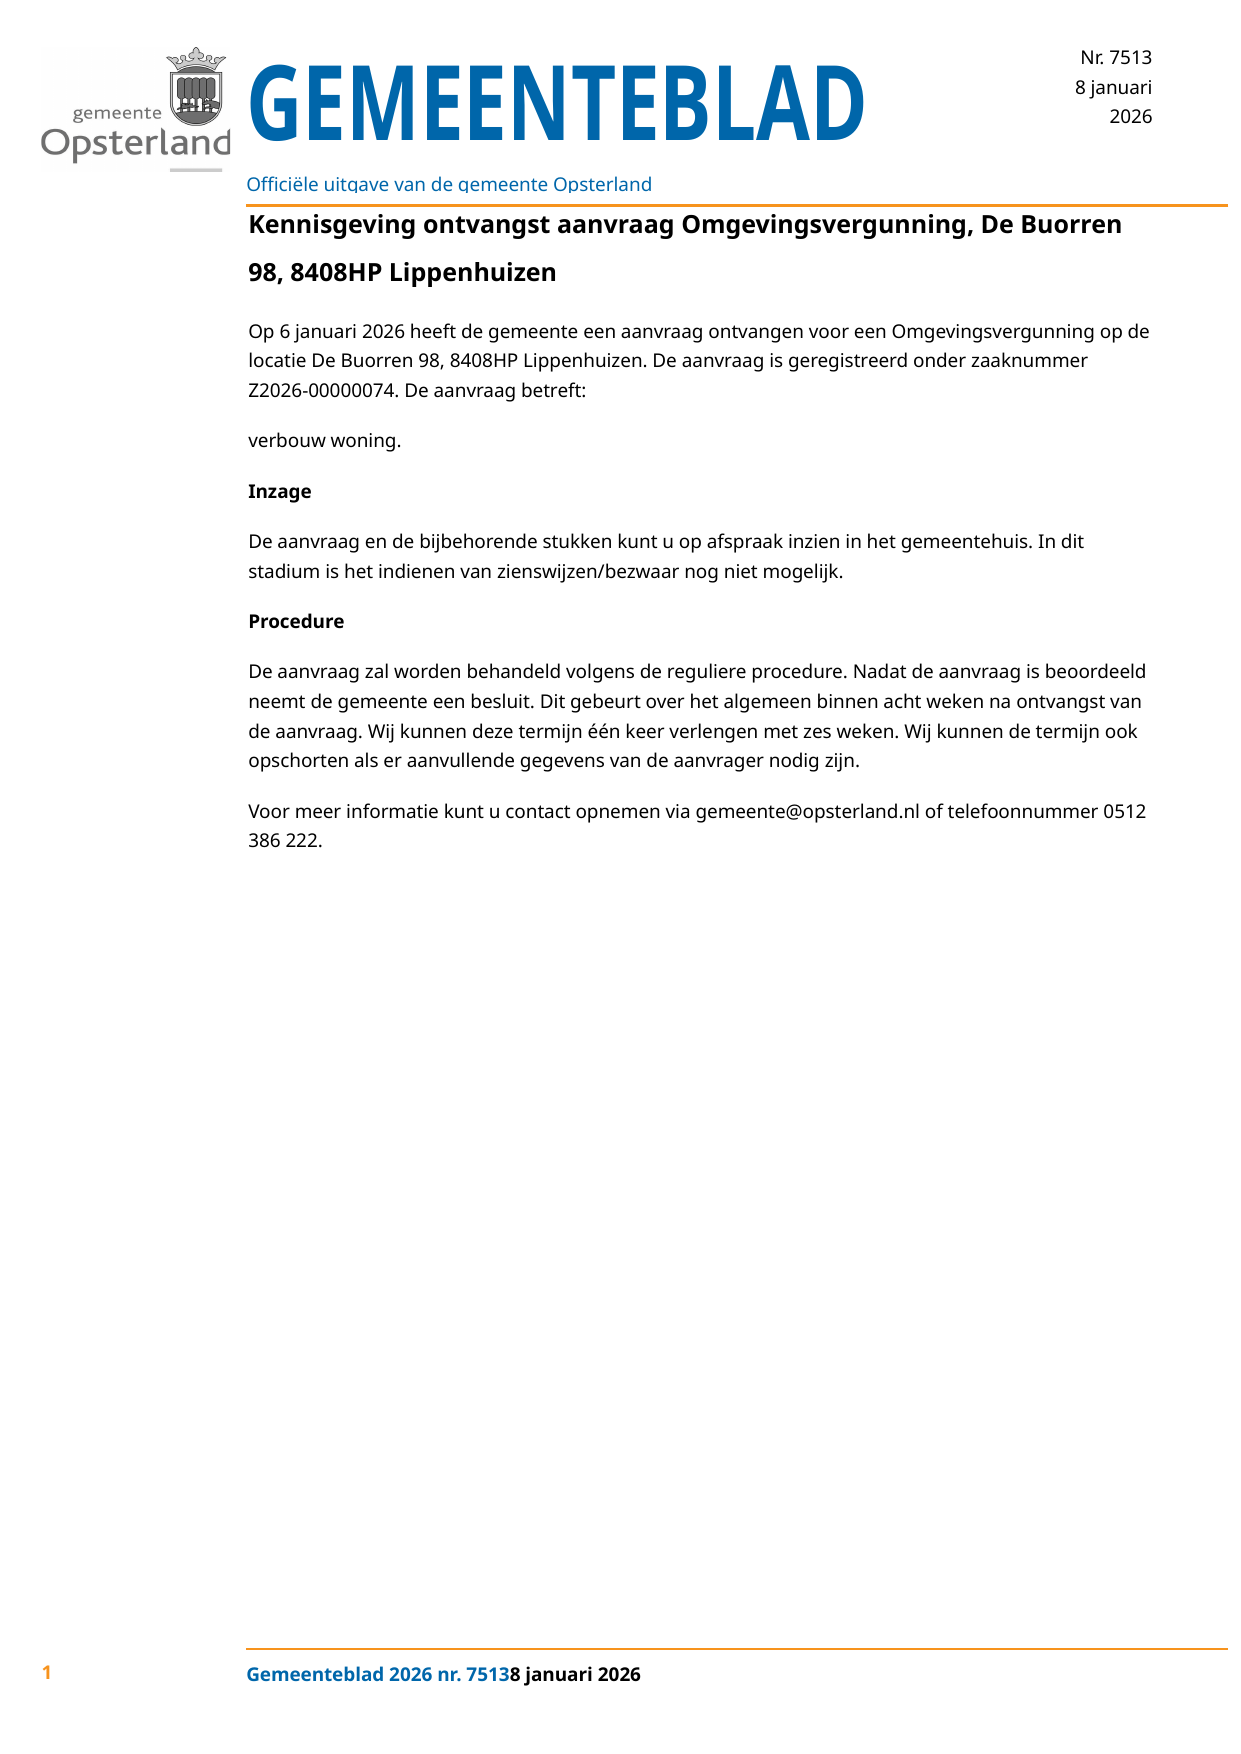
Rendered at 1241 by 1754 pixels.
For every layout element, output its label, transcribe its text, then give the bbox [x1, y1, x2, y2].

picture [41, 47, 231, 172]
text verbouw woning. [248, 427, 1152, 453]
text Kennisgeving ontvangst aanvraag Omgevingsvergunning, De Buorren 98, 8408HP Lippenhuizen [248, 207, 1152, 288]
text De aanvraag zal worden behandeld volgens de reguliere procedure. Nadat de aanvraag is beoordeeld neemt de gemeente een besluit. Dit gebeurt over het algemeen binnen acht weken na ontvangst van de aanvraag. Wij kunnen deze termijn één keer verlengen met zes weken. Wij kunnen de termijn ook opschorten als er aanvullende gegevens van de aanvrager nodig zijn. [248, 659, 1152, 773]
text Inzage [248, 478, 1152, 504]
text Procedure [248, 608, 1152, 634]
text Op 6 januari 2026 heeft de gemeente een aanvraag ontvangen voor een Omgevingsvergunning op de locatie De Buorren 98, 8408HP Lippenhuizen. De aanvraag is geregistreerd onder zaaknummer Z2026-00000074. De aanvraag betreft: [248, 318, 1152, 403]
text De aanvraag en de bijbehorende stukken kunt u op afspraak inzien in het gemeentehuis. In dit stadium is het indienen van zienswijzen/bezwaar nog niet mogelijk. [248, 528, 1152, 584]
text Voor meer informatie kunt u contact opnemen via gemeente@opsterland.nl of telefoonnummer 0512 386 222. [248, 798, 1152, 853]
